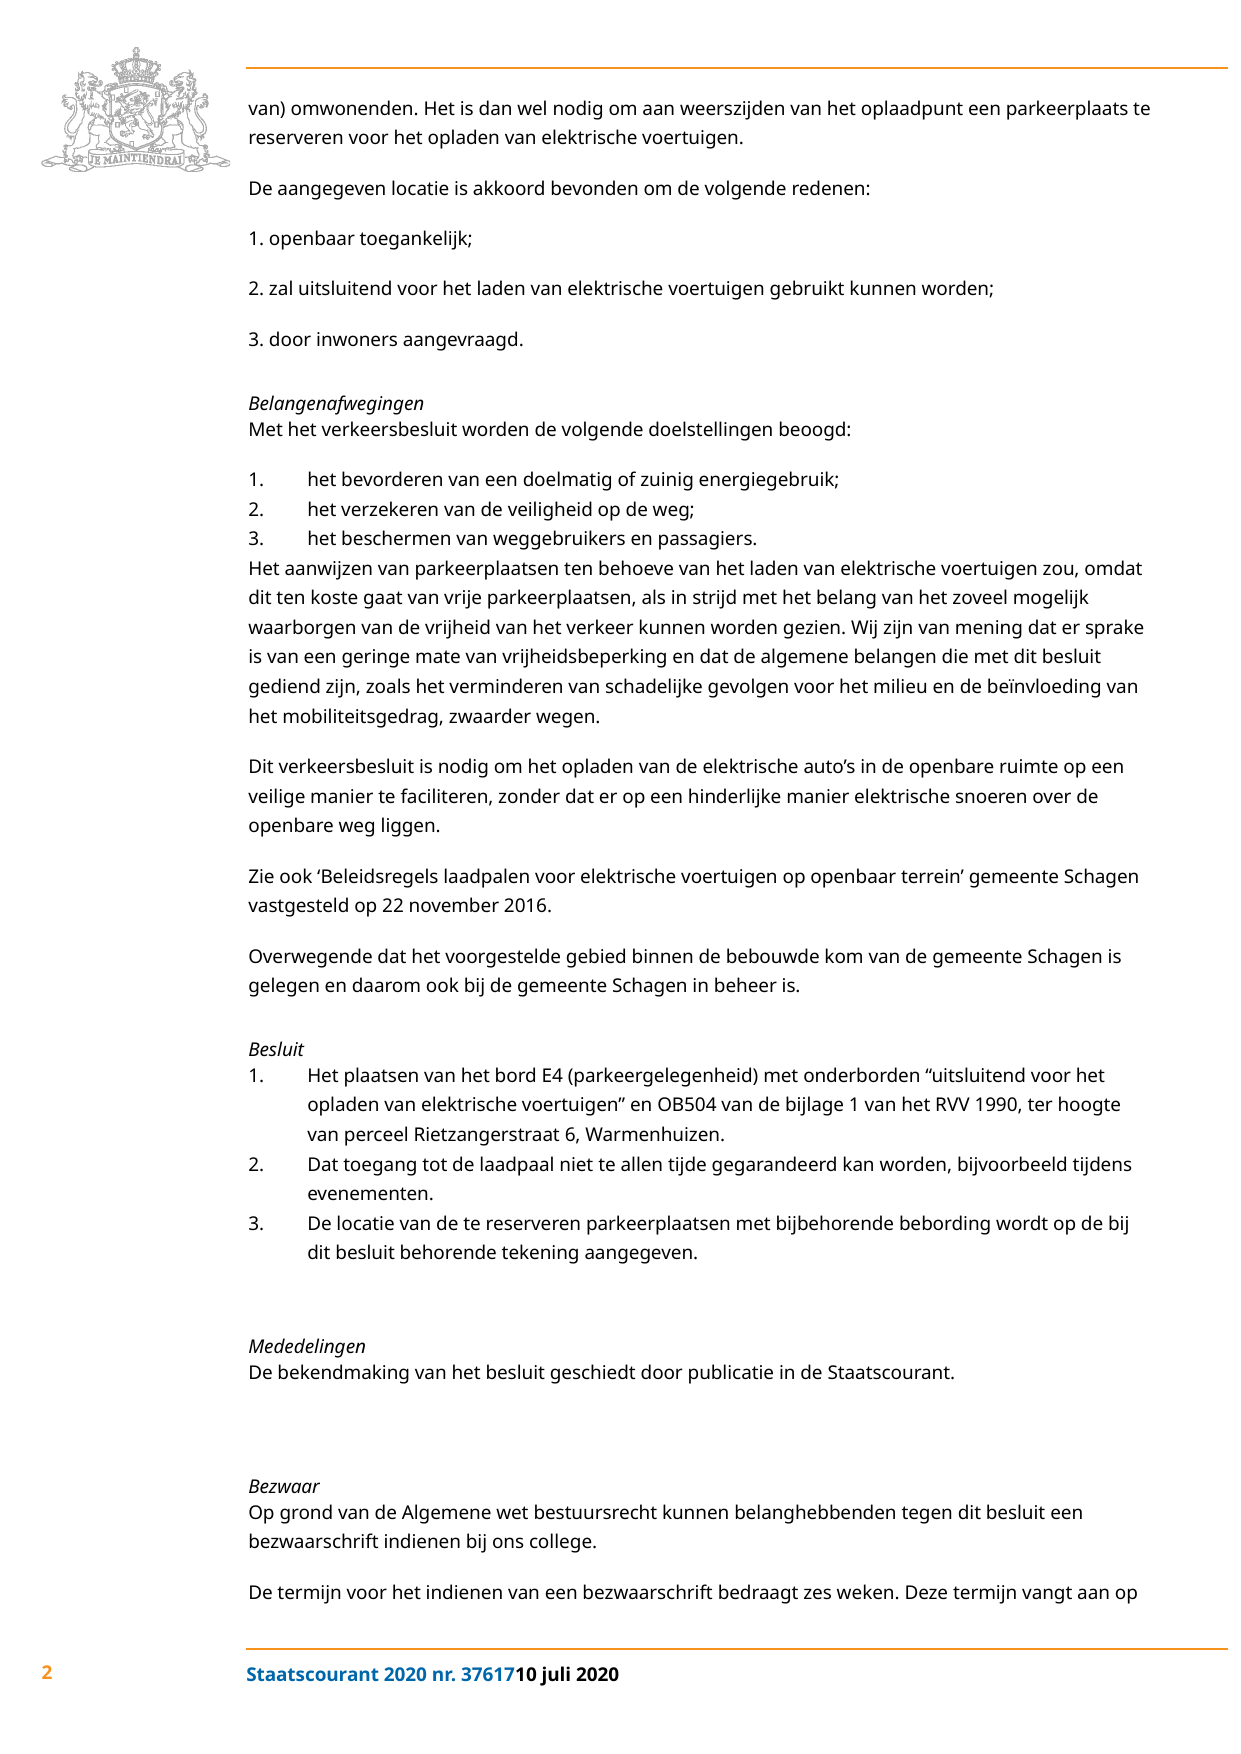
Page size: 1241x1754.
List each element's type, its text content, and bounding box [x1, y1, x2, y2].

text Het aanwijzen van parkeerplaatsen ten behoeve van het laden van elektrische voertuigen zou, omdat dit ten koste gaat van vrije parkeerplaatsen, als in strijd met het belang van het zoveel mogelijk waarborgen van de vrijheid van het verkeer kunnen worden gezien. Wij zijn van mening dat er sprake is van een geringe mate van vrijheidsbeperking en dat de algemene belangen die met dit besluit gediend zijn, zoals het verminderen van schadelijke gevolgen voor het milieu en de beïnvloeding van het mobiliteitsgedrag, zwaarder wegen. [248, 555, 1152, 728]
text Op grond van de Algemene wet bestuursrecht kunnen belanghebbenden tegen dit besluit een bezwaarschrift indienen bij ons college. [248, 1499, 1152, 1554]
list Het plaatsen van het bord E4 (parkeergelegenheid) met onderborden “uitsluitend voor het opladen van elektrische voertuigen” en OB504 van de bijlage 1 van het RVV 1990, ter hoogte van perceel Rietzangerstraat 6, Warmenhuizen. [248, 1062, 1152, 1147]
list het bevorderen van een doelmatig of zuinig energiegebruik; [248, 466, 1152, 492]
list het beschermen van weggebruikers en passagiers. [248, 525, 1152, 551]
text De bekendmaking van het besluit geschiedt door publicatie in de Staatscourant. [248, 1359, 1152, 1384]
text 1. openbaar toegankelijk; [248, 225, 1152, 251]
text van) omwonenden. Het is dan wel nodig om aan weerszijden van het oplaadpunt een parkeerplaats te reserveren voor het opladen van elektrische voertuigen. [248, 95, 1152, 150]
text De aangegeven locatie is akkoord bevonden om de volgende redenen: [248, 175, 1152, 201]
list De locatie van de te reserveren parkeerplaatsen met bijbehorende bebording wordt op de bij dit besluit behorende tekening aangegeven. [248, 1210, 1152, 1265]
text Mededelingen [248, 1333, 1152, 1359]
list het verzekeren van de veiligheid op de weg; [248, 496, 1152, 521]
text Met het verkeersbesluit worden de volgende doelstellingen beoogd: [248, 416, 1152, 441]
text 3. door inwoners aangevraagd. [248, 326, 1152, 352]
text Besluit [248, 1036, 1152, 1062]
list Dat toegang tot de laadpaal niet te allen tijde gegarandeerd kan worden, bijvoorbeeld tijdens evenementen. [248, 1151, 1152, 1206]
text Overwegende dat het voorgestelde gebied binnen de bebouwde kom van de gemeente Schagen is gelegen en daarom ook bij de gemeente Schagen in beheer is. [248, 943, 1152, 998]
text Zie ook ‘Beleidsregels laadpalen voor elektrische voertuigen op openbaar terrein’ gemeente Schagen vastgesteld op 22 november 2016. [248, 863, 1152, 918]
text Dit verkeersbesluit is nodig om het opladen van de elektrische auto’s in de openbare ruimte op een veilige manier te faciliteren, zonder dat er op een hinderlijke manier elektrische snoeren over de openbare weg liggen. [248, 753, 1152, 838]
text 2. zal uitsluitend voor het laden van elektrische voertuigen gebruikt kunnen worden; [248, 276, 1152, 301]
text Bezwaar [248, 1473, 1152, 1499]
picture [41, 47, 231, 172]
text De termijn voor het indienen van een bezwaarschrift bedraagt zes weken. Deze termijn vangt aan op [248, 1579, 1152, 1605]
text Belangenafwegingen [248, 390, 1152, 416]
